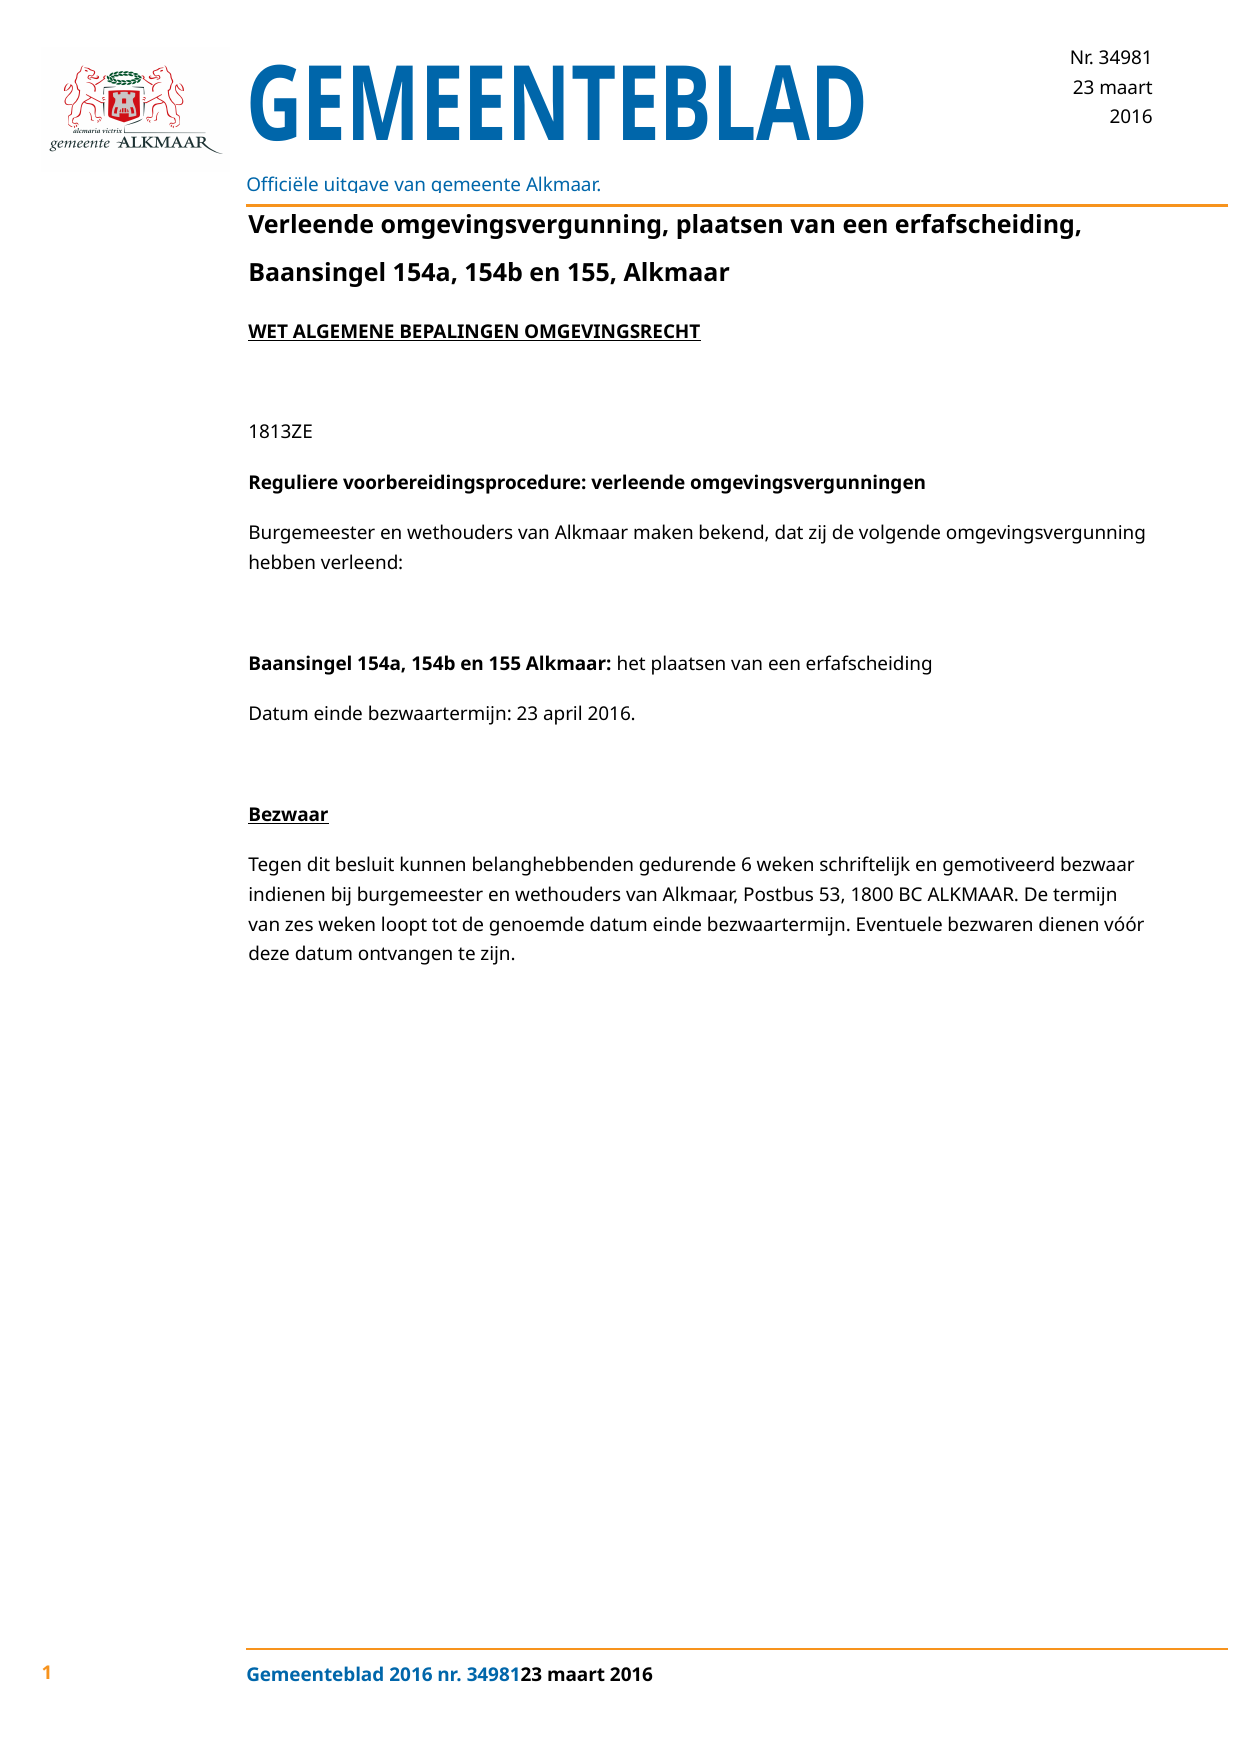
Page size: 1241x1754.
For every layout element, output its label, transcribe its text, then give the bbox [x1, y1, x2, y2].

text Baansingel 154a, 154b en 155 Alkmaar: het plaatsen van een erfafscheiding [248, 650, 1152, 676]
text Bezwaar [248, 801, 1152, 827]
text Burgemeester en wethouders van Alkmaar maken bekend, dat zij de volgende omgevingsvergunning hebben verleend: [248, 519, 1152, 575]
text Datum einde bezwaartermijn: 23 april 2016. [248, 700, 1152, 726]
text Tegen dit besluit kunnen belanghebbenden gedurende 6 weken schriftelijk en gemotiveerd bezwaar indienen bij burgemeester en wethouders van Alkmaar, Postbus 53, 1800 BC ALKMAAR. De termijn van zes weken loopt tot de genoemde datum einde bezwaartermijn. Eventuele bezwaren dienen vóór deze datum ontvangen te zijn. [248, 852, 1152, 966]
text WET ALGEMENE BEPALINGEN OMGEVINGSRECHT [248, 318, 1152, 344]
text Verleende omgevingsvergunning, plaatsen van een erfafscheiding, Baansingel 154a, 154b en 155, Alkmaar [248, 207, 1152, 288]
text Reguliere voorbereidingsprocedure: verleende omgevingsvergunningen [248, 469, 1152, 495]
picture [41, 47, 231, 172]
text 1813ZE [248, 419, 1152, 444]
